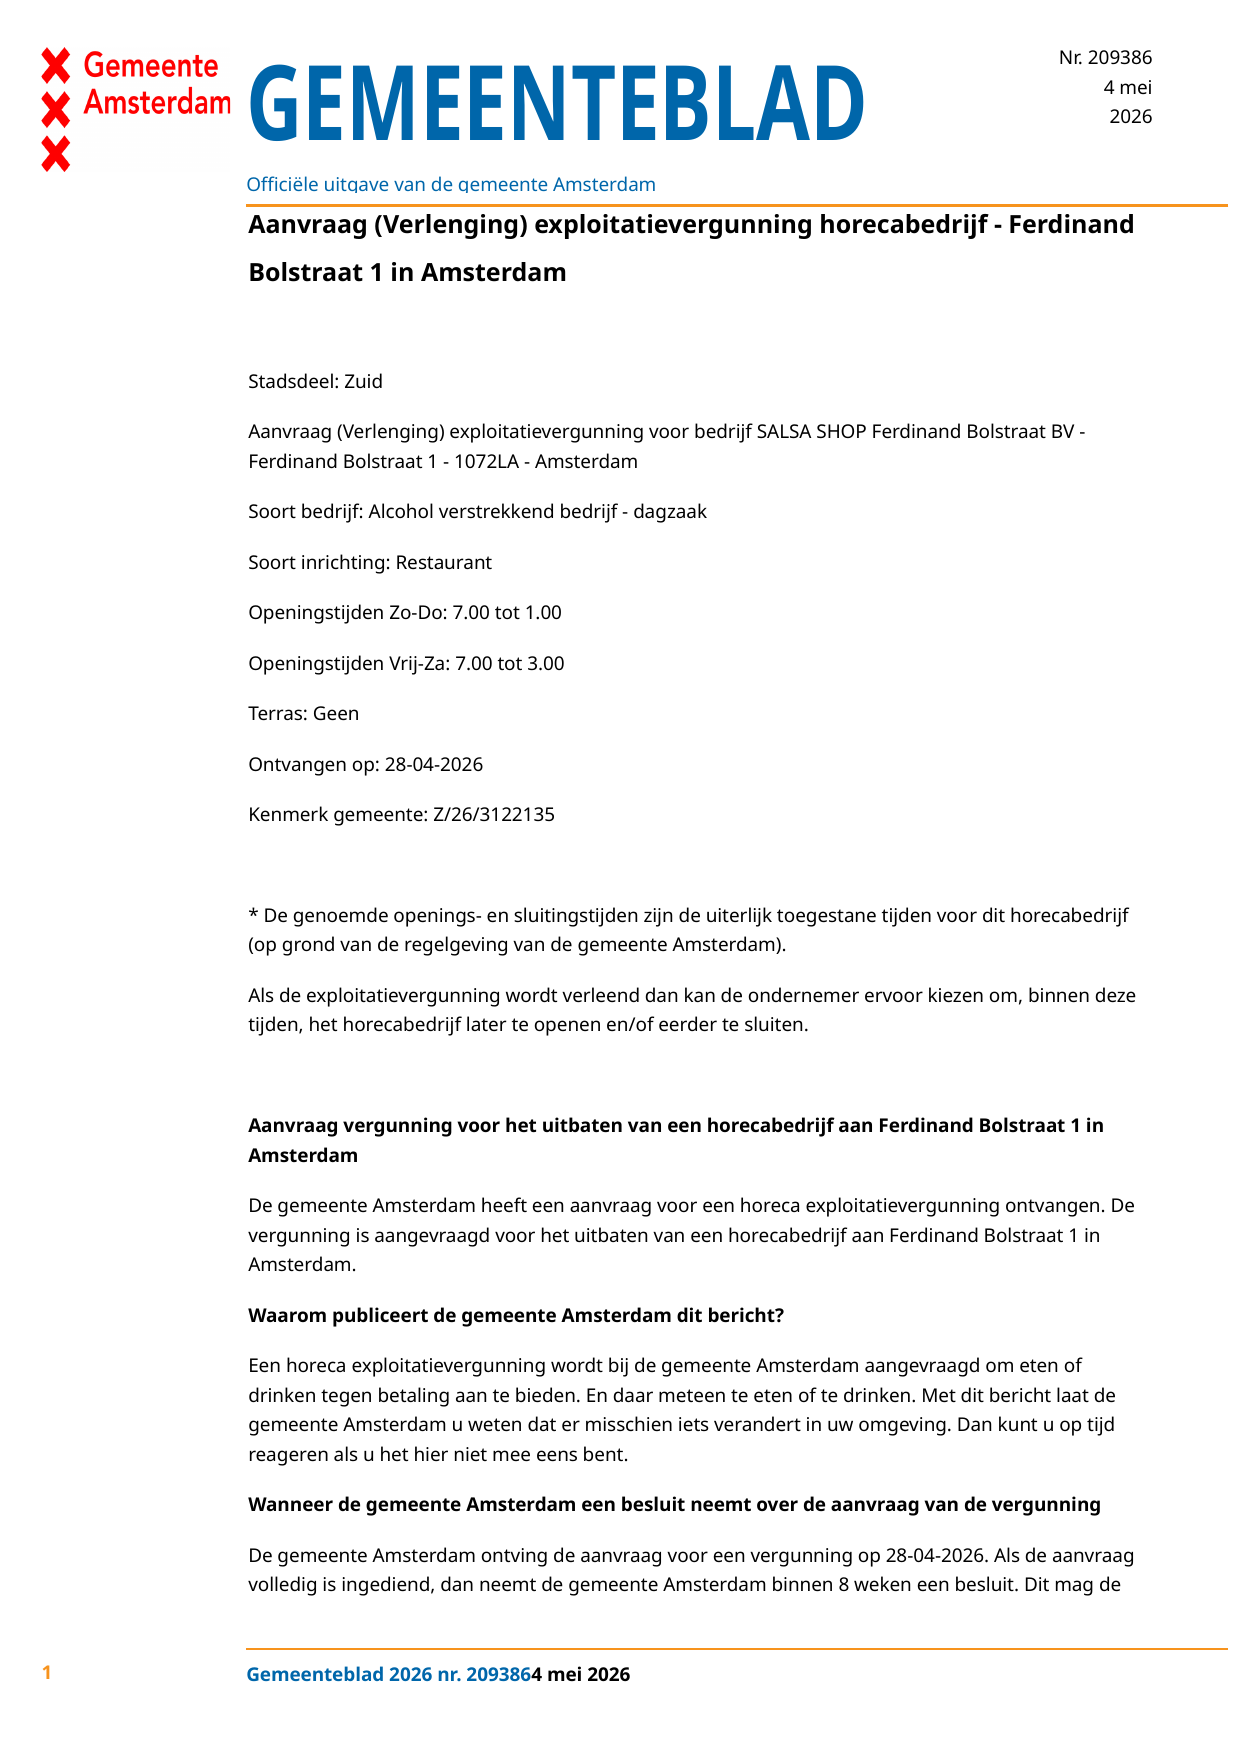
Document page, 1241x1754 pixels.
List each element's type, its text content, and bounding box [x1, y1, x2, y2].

text Aanvraag vergunning voor het uitbaten van een horecabedrijf aan Ferdinand Bolstraat 1 in Amsterdam [248, 1112, 1152, 1168]
text Kenmerk gemeente: Z/26/3122135 [248, 801, 1152, 827]
text Openingstijden Vrij-Za: 7.00 tot 3.00 [248, 650, 1152, 676]
text De gemeente Amsterdam ontving de aanvraag voor een vergunning op 28-04-2026. Als de aanvraag volledig is ingediend, dan neemt de gemeente Amsterdam binnen 8 weken een besluit. Dit mag de [248, 1542, 1152, 1597]
text Soort bedrijf: Alcohol verstrekkend bedrijf - dagzaak [248, 499, 1152, 524]
text Terras: Geen [248, 700, 1152, 726]
text * De genoemde openings- en sluitingstijden zijn de uiterlijk toegestane tijden voor dit horecabedrijf (op grond van de regelgeving van de gemeente Amsterdam). [248, 902, 1152, 957]
text Wanneer de gemeente Amsterdam een besluit neemt over de aanvraag van de vergunning [248, 1492, 1152, 1517]
text Openingstijden Zo-Do: 7.00 tot 1.00 [248, 599, 1152, 625]
text Aanvraag (Verlenging) exploitatievergunning voor bedrijf SALSA SHOP Ferdinand Bolstraat BV - Ferdinand Bolstraat 1 - 1072LA - Amsterdam [248, 419, 1152, 474]
text Een horeca exploitatievergunning wordt bij de gemeente Amsterdam aangevraagd om eten of drinken tegen betaling aan te bieden. En daar meteen te eten of te drinken. Met dit bericht laat de gemeente Amsterdam u weten dat er misschien iets verandert in uw omgeving. Dan kunt u op tijd reageren als u het hier niet mee eens bent. [248, 1352, 1152, 1467]
text De gemeente Amsterdam heeft een aanvraag voor een horeca exploitatievergunning ontvangen. De vergunning is aangevraagd voor het uitbaten van een horecabedrijf aan Ferdinand Bolstraat 1 in Amsterdam. [248, 1192, 1152, 1277]
text Waarom publiceert de gemeente Amsterdam dit bericht? [248, 1302, 1152, 1328]
text Aanvraag (Verlenging) exploitatievergunning horecabedrijf - Ferdinand Bolstraat 1 in Amsterdam [248, 207, 1152, 288]
picture [41, 47, 231, 172]
text Soort inrichting: Restaurant [248, 549, 1152, 575]
text Ontvangen op: 28-04-2026 [248, 751, 1152, 777]
text Stadsdeel: Zuid [248, 368, 1152, 394]
text Als de exploitatievergunning wordt verleend dan kan de ondernemer ervoor kiezen om, binnen deze tijden, het horecabedrijf later te openen en/of eerder te sluiten. [248, 982, 1152, 1037]
